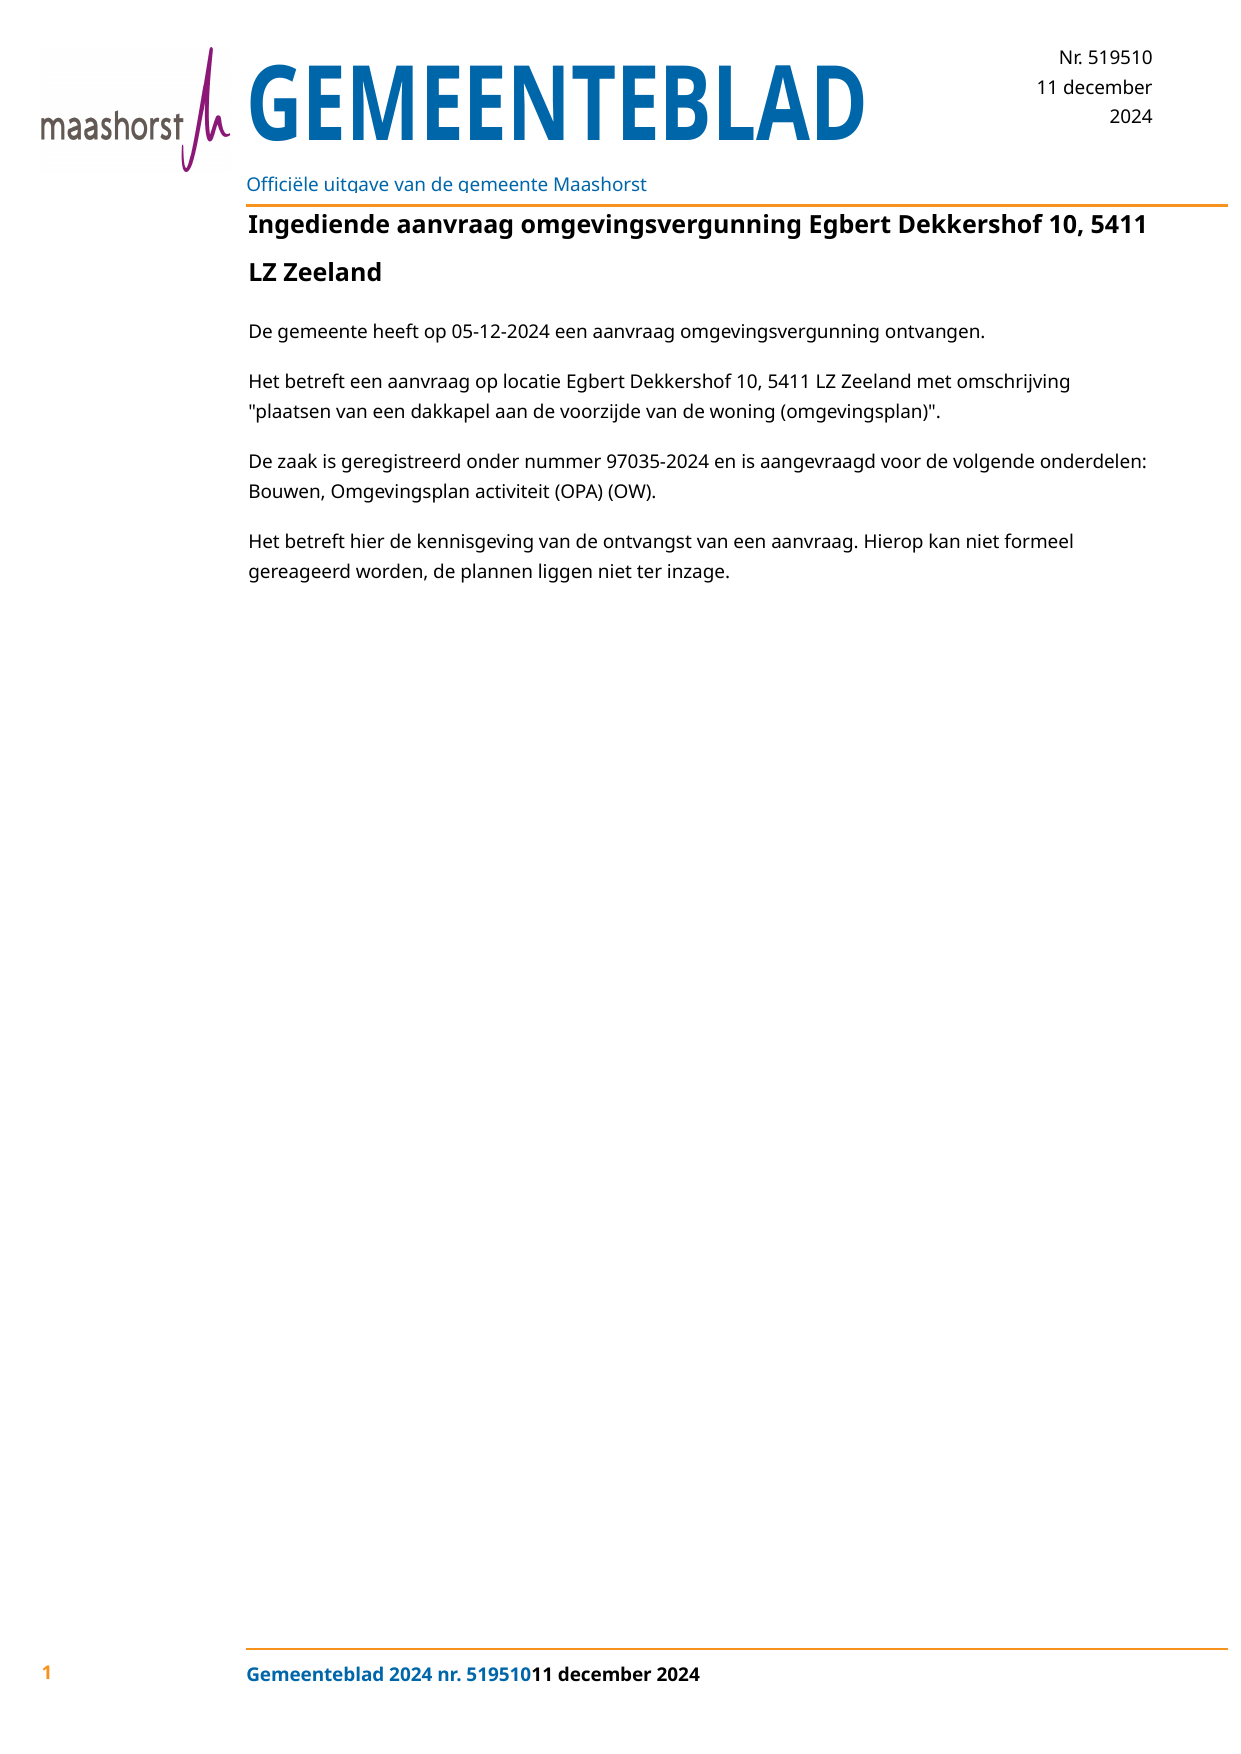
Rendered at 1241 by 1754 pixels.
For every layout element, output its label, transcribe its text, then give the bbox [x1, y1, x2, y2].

text De gemeente heeft op 05-12-2024 een aanvraag omgevingsvergunning ontvangen. [248, 318, 1152, 344]
text Het betreft hier de kennisgeving van de ontvangst van een aanvraag. Hierop kan niet formeel gereageerd worden, de plannen liggen niet ter inzage. [248, 528, 1152, 584]
text Ingediende aanvraag omgevingsvergunning Egbert Dekkershof 10, 5411 LZ Zeeland [248, 207, 1152, 288]
text Het betreft een aanvraag op locatie Egbert Dekkershof 10, 5411 LZ Zeeland met omschrijving "plaatsen van een dakkapel aan de voorzijde van de woning (omgevingsplan)". [248, 368, 1152, 424]
text De zaak is geregistreerd onder nummer 97035-2024 en is aangevraagd voor de volgende onderdelen: Bouwen, Omgevingsplan activiteit (OPA) (OW). [248, 448, 1152, 504]
picture [41, 47, 231, 172]
